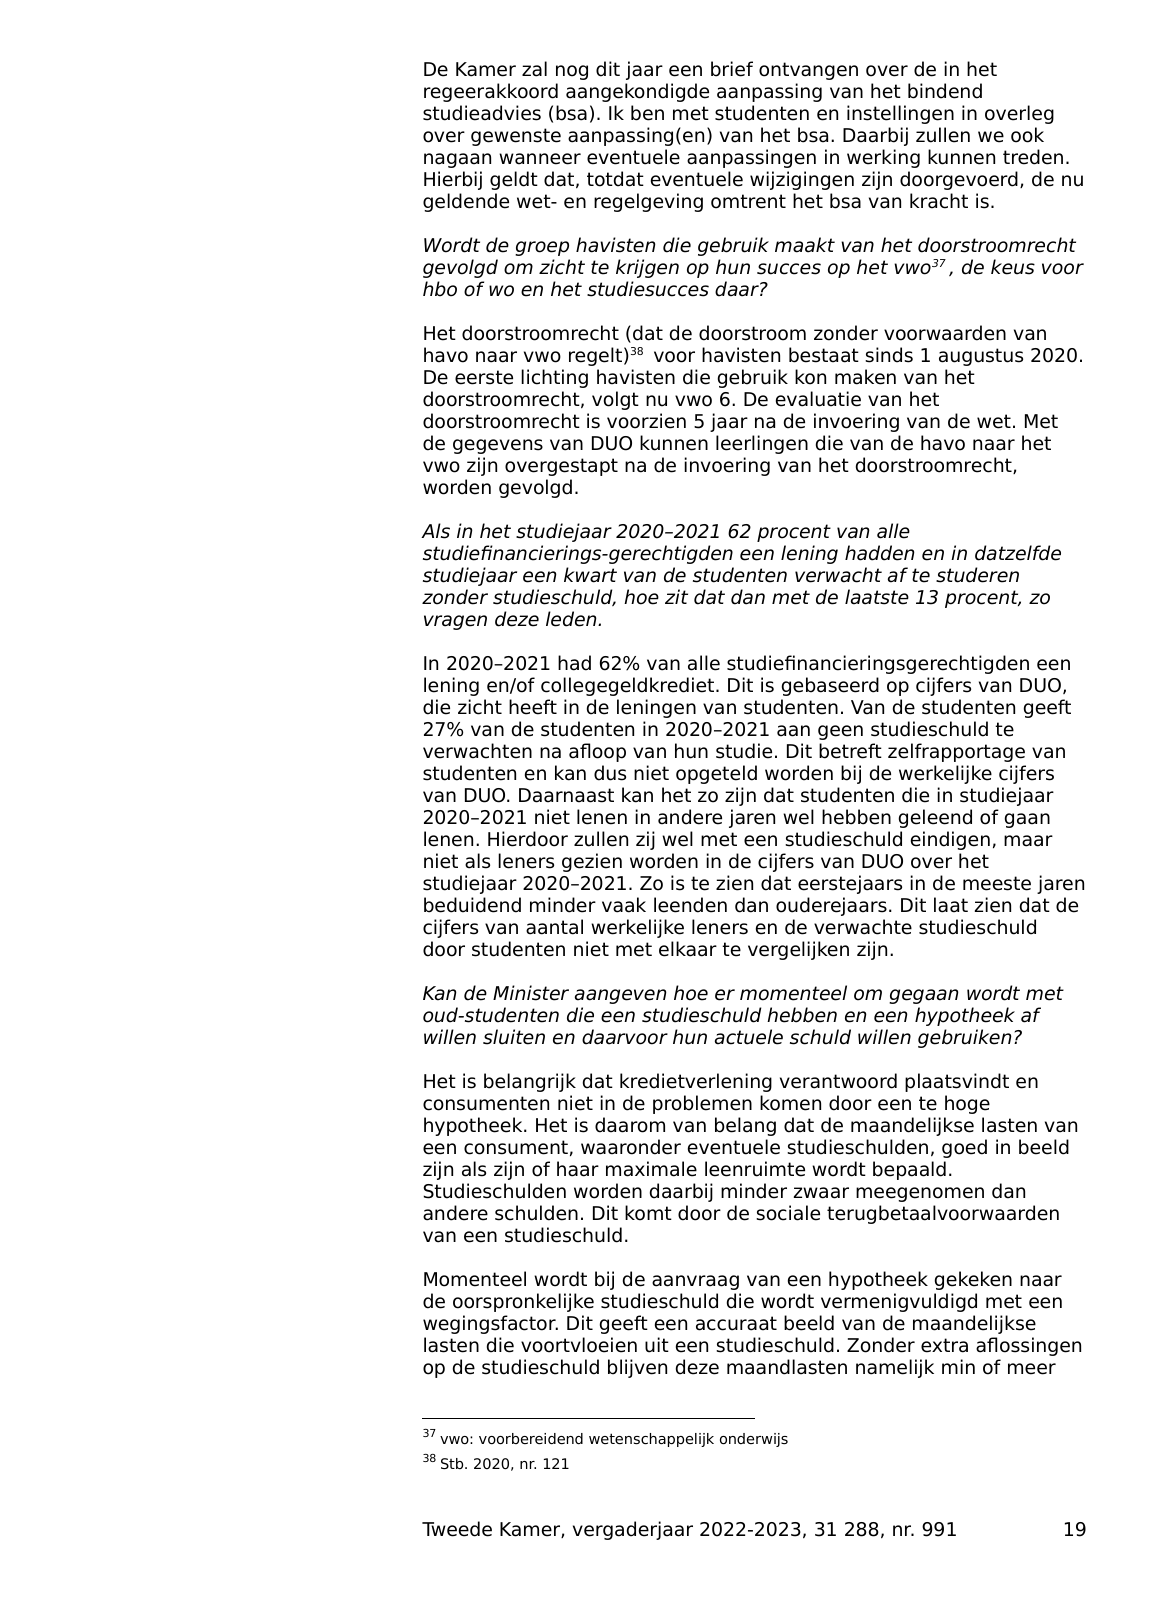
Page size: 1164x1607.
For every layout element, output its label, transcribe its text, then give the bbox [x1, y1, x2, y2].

text vwo: voorbereidend wetenschappelijk onderwijs [422, 1427, 1087, 1449]
text Als in het studiejaar 2020–2021 62 procent van alle studiefinancierings-gerechtigden een lening hadden en in datzelfde studiejaar een kwart van de studenten verwacht af te studeren zonder studieschuld, hoe zit dat dan met de laatste 13 procent, zo vragen deze leden. [422, 521, 1087, 631]
text Stb. 2020, nr. 121 [422, 1452, 1087, 1474]
text Het doorstroomrecht (dat de doorstroom zonder voorwaarden van havo naar vwo regelt) voor havisten bestaat sinds 1 augustus 2020. De eerste lichting havisten die gebruik kon maken van het doorstroomrecht, volgt nu vwo 6. De evaluatie van het doorstroomrecht is voorzien 5 jaar na de invoering van de wet. Met de gegevens van DUO kunnen leerlingen die van de havo naar het vwo zijn overgestapt na de invoering van het doorstroomrecht, worden gevolgd. [422, 323, 1087, 499]
text Het is belangrijk dat kredietverlening verantwoord plaatsvindt en consumenten niet in de problemen komen door een te hoge hypotheek. Het is daarom van belang dat de maandelijkse lasten van een consument, waaronder eventuele studieschulden, goed in beeld zijn als zijn of haar maximale leenruimte wordt bepaald. Studieschulden worden daarbij minder zwaar meegenomen dan andere schulden. Dit komt door de sociale terugbetaalvoorwaarden van een studieschuld. [422, 1071, 1087, 1247]
subtitle Wordt de groep havisten die gebruik maakt van het doorstroomrecht gevolgd om zicht te krijgen op hun succes op het vwo, de keus voor hbo of wo en het studiesucces daar? [422, 235, 1087, 301]
text In 2020–2021 had 62% van alle studiefinancieringsgerechtigden een lening en/of collegegeldkrediet. Dit is gebaseerd op cijfers van DUO, die zicht heeft in de leningen van studenten. Van de studenten geeft 27% van de studenten in 2020–2021 aan geen studieschuld te verwachten na afloop van hun studie. Dit betreft zelfrapportage van studenten en kan dus niet opgeteld worden bij de werkelijke cijfers van DUO. Daarnaast kan het zo zijn dat studenten die in studiejaar 2020–2021 niet lenen in andere jaren wel hebben geleend of gaan lenen. Hierdoor zullen zij wel met een studieschuld eindigen, maar niet als leners gezien worden in de cijfers van DUO over het studiejaar 2020–2021. Zo is te zien dat eerstejaars in de meeste jaren beduidend minder vaak leenden dan ouderejaars. Dit laat zien dat de cijfers van aantal werkelijke leners en de verwachte studieschuld door studenten niet met elkaar te vergelijken zijn. [422, 653, 1087, 961]
text Momenteel wordt bij de aanvraag van een hypotheek gekeken naar de oorspronkelijke studieschuld die wordt vermenigvuldigd met een wegingsfactor. Dit geeft een accuraat beeld van de maandelijkse lasten die voortvloeien uit een studieschuld. Zonder extra aflossingen op de studieschuld blijven deze maandlasten namelijk min of meer [422, 1269, 1087, 1379]
text Kan de Minister aangeven hoe er momenteel om gegaan wordt met oud-studenten die een studieschuld hebben en een hypotheek af willen sluiten en daarvoor hun actuele schuld willen gebruiken? [422, 983, 1087, 1049]
text De Kamer zal nog dit jaar een brief ontvangen over de in het regeerakkoord aangekondigde aanpassing van het bindend studieadvies (bsa). Ik ben met studenten en instellingen in overleg over gewenste aanpassing(en) van het bsa. Daarbij zullen we ook nagaan wanneer eventuele aanpassingen in werking kunnen treden. Hierbij geldt dat, totdat eventuele wijzigingen zijn doorgevoerd, de nu geldende wet- en regelgeving omtrent het bsa van kracht is. [422, 59, 1087, 213]
